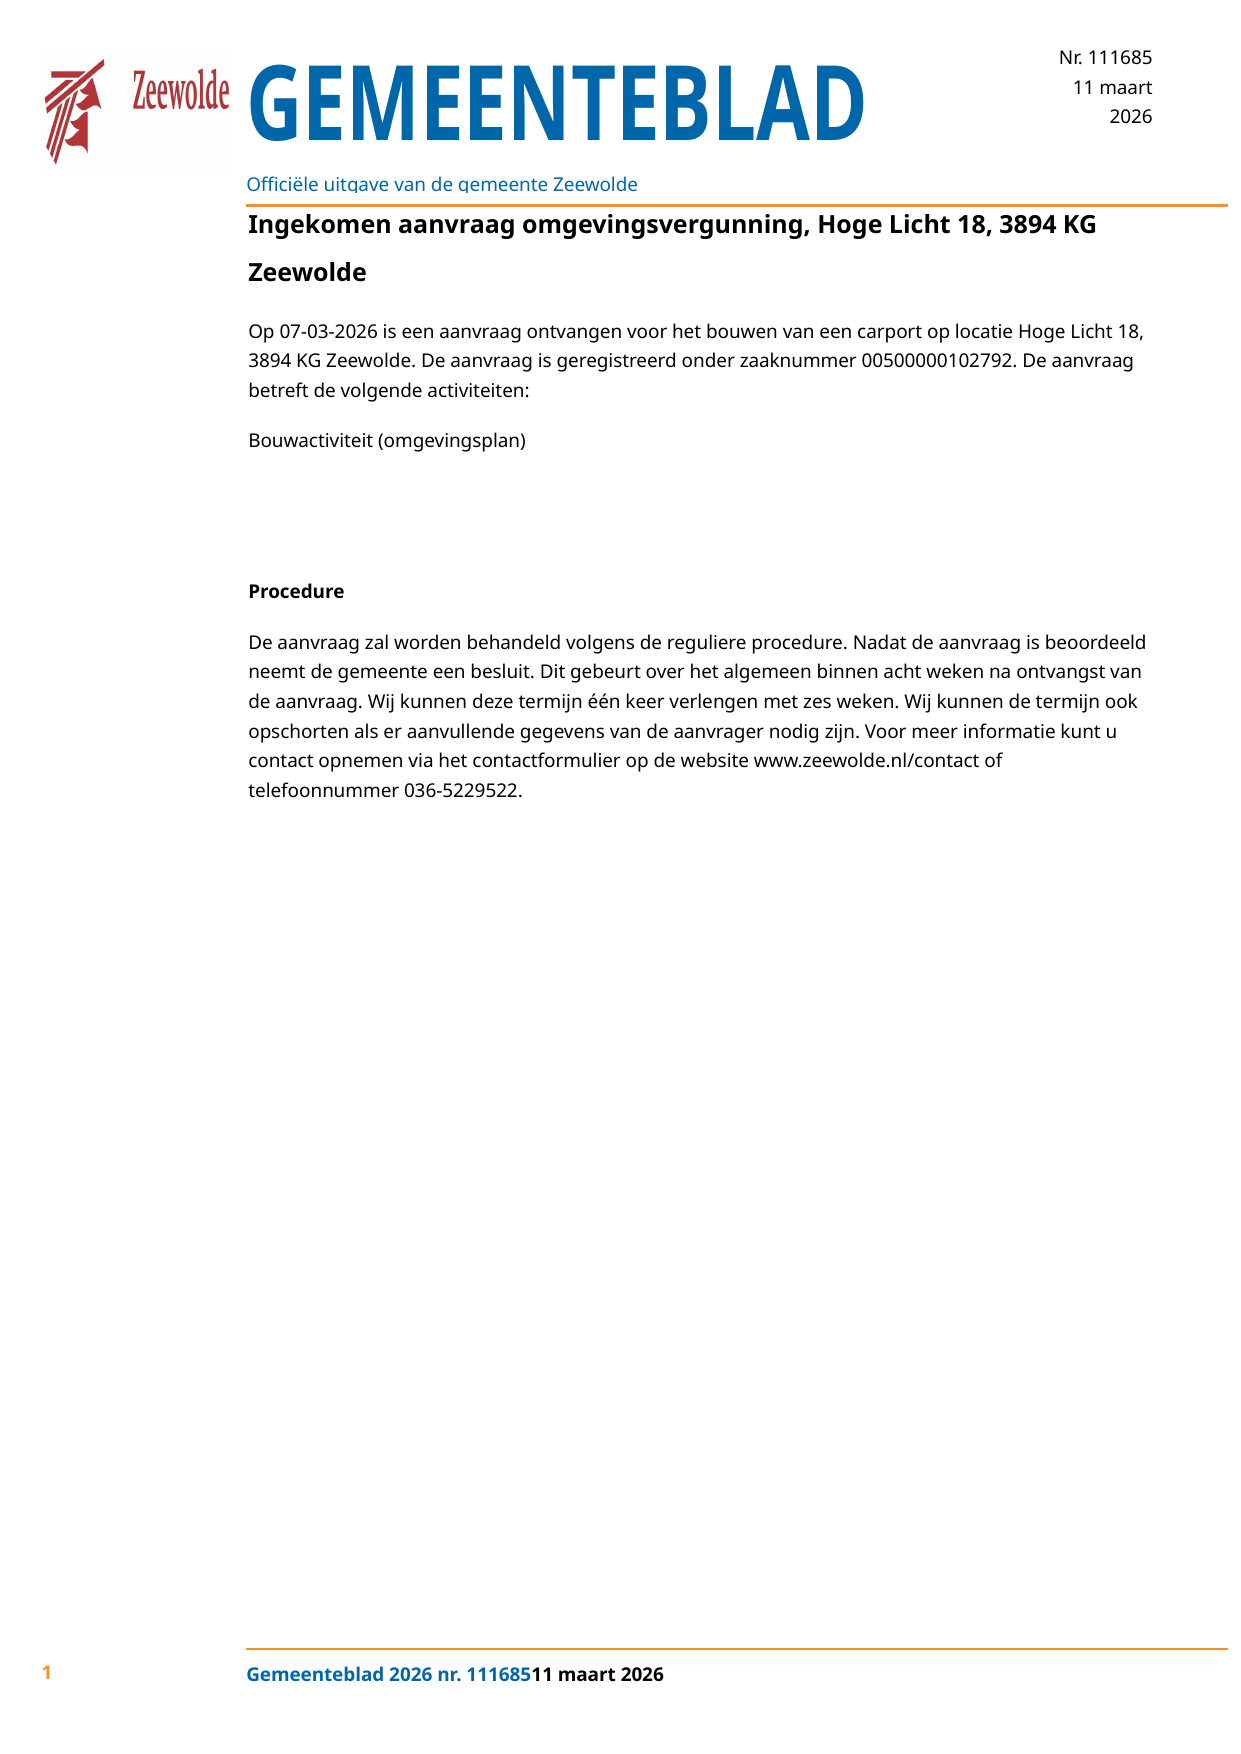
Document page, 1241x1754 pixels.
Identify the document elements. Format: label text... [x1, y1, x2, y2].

picture [41, 47, 231, 172]
text De aanvraag zal worden behandeld volgens de reguliere procedure. Nadat de aanvraag is beoordeeld neemt de gemeente een besluit. Dit gebeurt over het algemeen binnen acht weken na ontvangst van de aanvraag. Wij kunnen deze termijn één keer verlengen met zes weken. Wij kunnen de termijn ook opschorten als er aanvullende gegevens van de aanvrager nodig zijn. Voor meer informatie kunt u contact opnemen via het contactformulier op de website www.zeewolde.nl/contact of telefoonnummer 036-5229522. [248, 629, 1152, 803]
text Bouwactiviteit (omgevingsplan) [248, 427, 1152, 453]
text Procedure [248, 579, 1152, 604]
text Op 07-03-2026 is een aanvraag ontvangen voor het bouwen van een carport op locatie Hoge Licht 18, 3894 KG Zeewolde. De aanvraag is geregistreerd onder zaaknummer 00500000102792. De aanvraag betreft de volgende activiteiten: [248, 318, 1152, 403]
text Ingekomen aanvraag omgevingsvergunning, Hoge Licht 18, 3894 KG Zeewolde [248, 207, 1152, 288]
